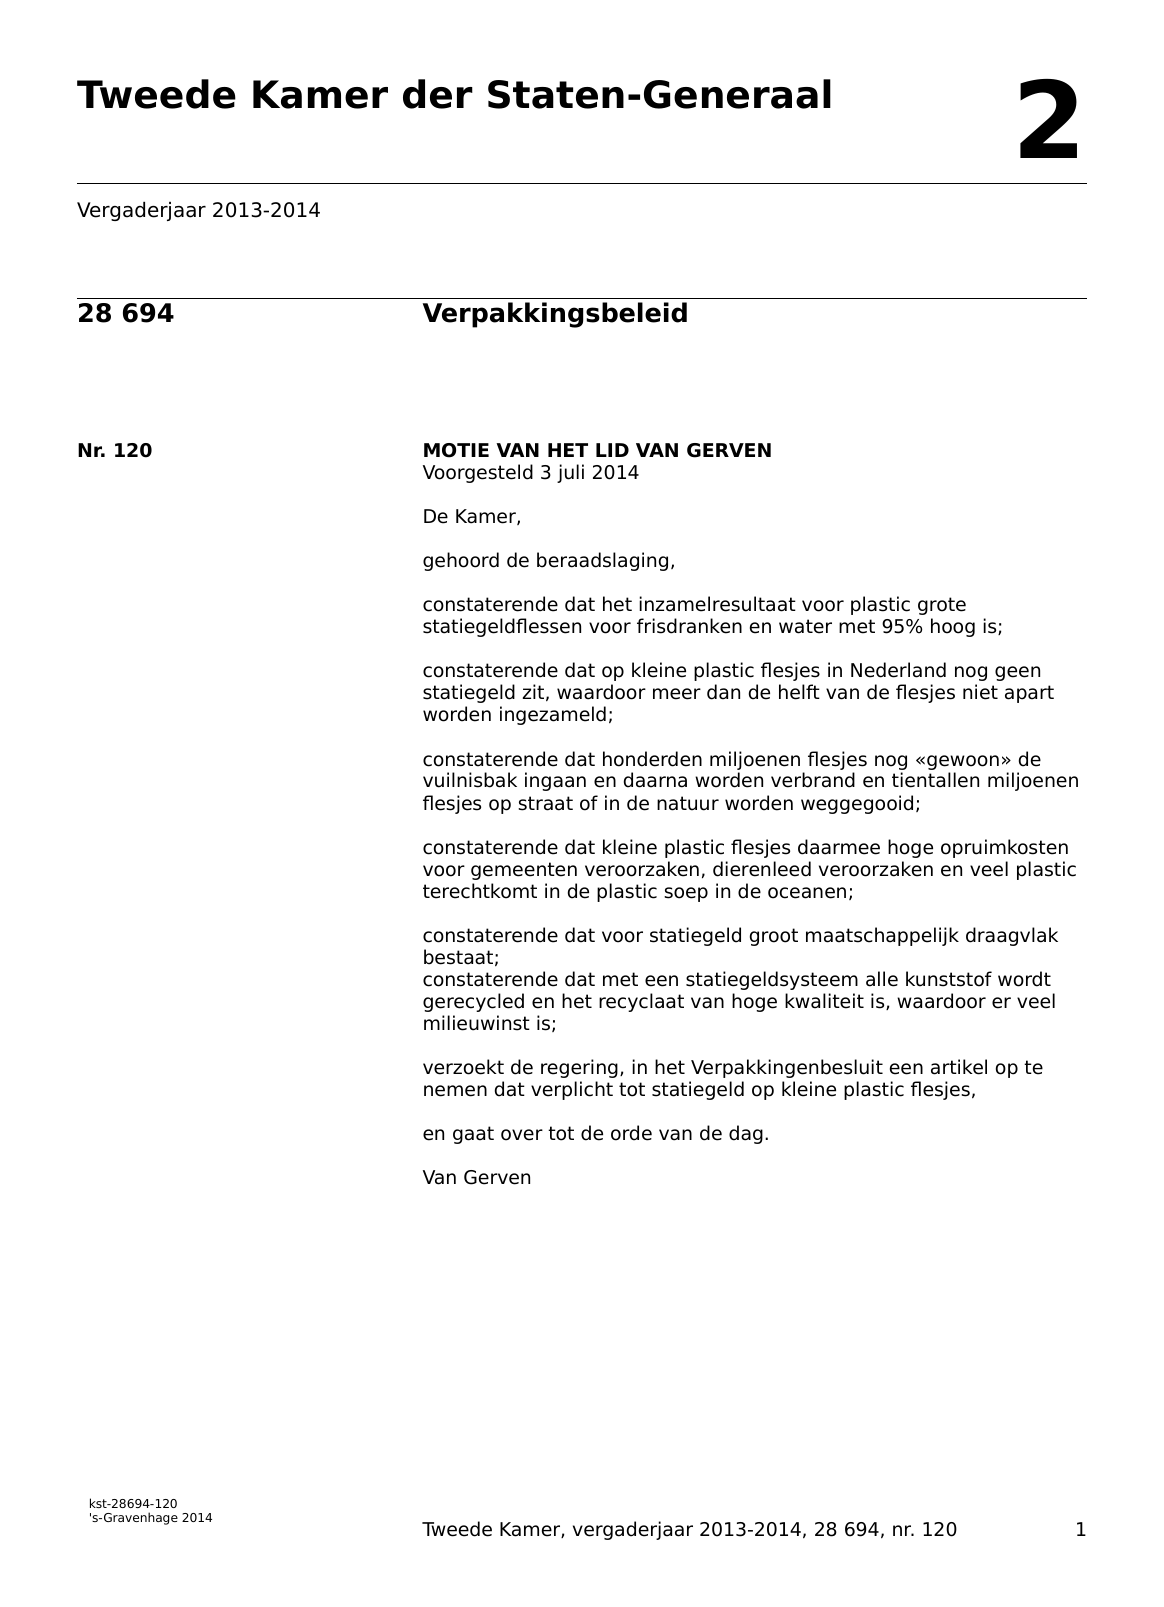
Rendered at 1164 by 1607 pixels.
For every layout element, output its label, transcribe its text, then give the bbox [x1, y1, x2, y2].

text constaterende dat honderden miljoenen flesjes nog «gewoon» de vuilnisbak ingaan en daarna worden verbrand en tientallen miljoenen flesjes op straat of in de natuur worden weggegooid; [422, 748, 1087, 814]
text gehoord de beraadslaging, [422, 550, 1087, 572]
text constaterende dat het inzamelresultaat voor plastic grote statiegeldflessen voor frisdranken en water met 95% hoog is; [422, 594, 1087, 638]
text constaterende dat op kleine plastic flesjes in Nederland nog geen statiegeld zit, waardoor meer dan de helft van de flesjes niet apart worden ingezameld; [422, 660, 1087, 726]
table_header Tweede Kamer der Staten-Generaal [77, 59, 886, 183]
text constaterende dat voor statiegeld groot maatschappelijk draagvlak bestaat; [422, 925, 1087, 969]
text kst-28694-120 [88, 1497, 323, 1511]
text constaterende dat kleine plastic flesjes daarmee hoge opruimkosten voor gemeenten veroorzaken, dierenleed veroorzaken en veel plastic terechtkomt in de plastic soep in de oceanen; [422, 837, 1087, 902]
text Voorgesteld 3 juli 2014 [422, 462, 1087, 484]
subtitle Nr. 120 MOTIE VAN HET LID VAN GERVEN [77, 440, 1087, 462]
text en gaat over tot de orde van de dag. [422, 1123, 1087, 1145]
text constaterende dat met een statiegeldsysteem alle kunststof wordt gerecycled en het recyclaat van hoge kwaliteit is, waardoor er veel milieuwinst is; [422, 969, 1087, 1034]
text verzoekt de regering, in het Verpakkingenbesluit een artikel op te nemen dat verplicht tot statiegeld op kleine plastic flesjes, [422, 1057, 1087, 1101]
subtitle 28 694 Verpakkingsbeleid [77, 299, 1087, 329]
table_cell Vergaderjaar 2013-2014 [77, 184, 1087, 298]
text De Kamer, [422, 506, 1087, 528]
table_header 2 [886, 59, 1087, 183]
text Van Gerven [422, 1167, 1087, 1189]
text 's-Gravenhage 2014 [88, 1511, 323, 1525]
